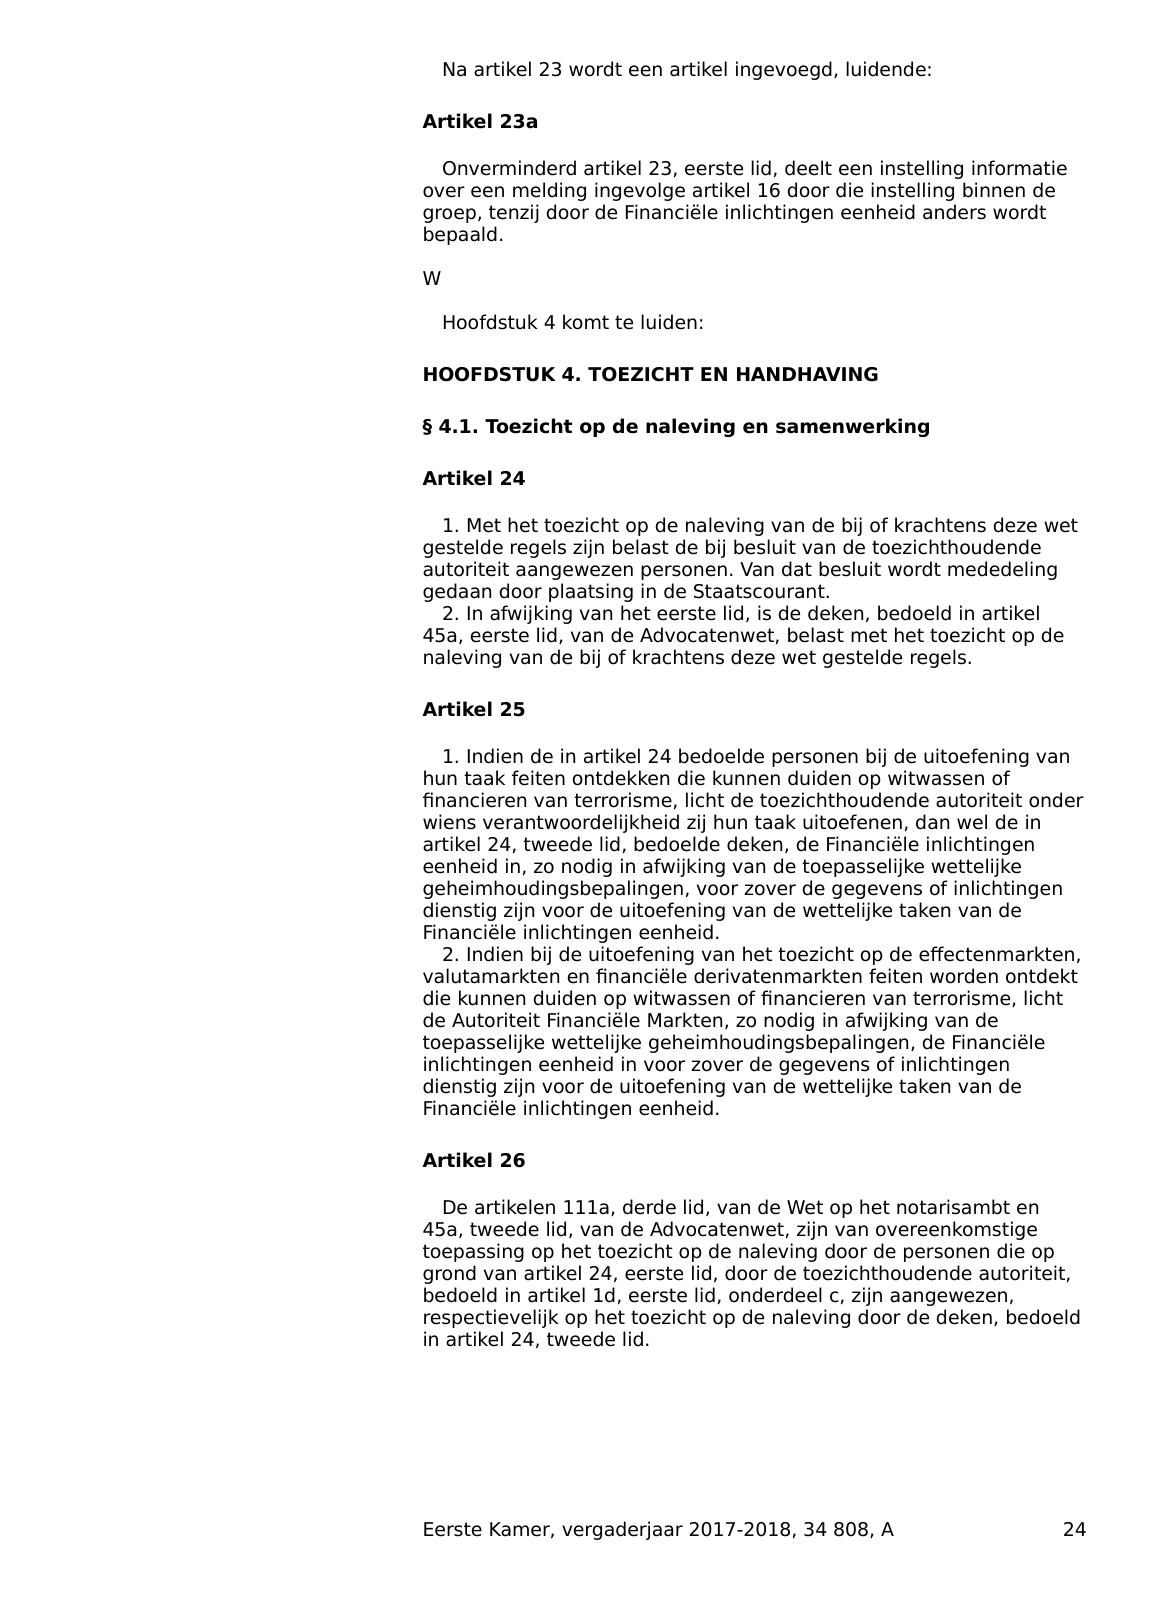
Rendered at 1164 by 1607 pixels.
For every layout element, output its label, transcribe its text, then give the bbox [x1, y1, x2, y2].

text Na artikel 23 wordt een artikel ingevoegd, luidende: [422, 59, 1087, 81]
text 2. In afwijking van het eerste lid, is de deken, bedoeld in artikel 45a, eerste lid, van de Advocatenwet, belast met het toezicht op de naleving van de bij of krachtens deze wet gestelde regels. [422, 603, 1087, 669]
text W [422, 268, 1087, 290]
text 1. Indien de in artikel 24 bedoelde personen bij de uitoefening van hun taak feiten ontdekken die kunnen duiden op witwassen of financieren van terrorisme, licht de toezichthoudende autoriteit onder wiens verantwoordelijkheid zij hun taak uitoefenen, dan wel de in artikel 24, tweede lid, bedoelde deken, de Financiële inlichtingen eenheid in, zo nodig in afwijking van de toepasselijke wettelijke geheimhoudingsbepalingen, voor zover de gegevens of inlichtingen dienstig zijn voor de uitoefening van de wettelijke taken van de Financiële inlichtingen eenheid. [422, 746, 1087, 944]
subtitle Artikel 25 [422, 699, 1087, 721]
subtitle Artikel 23a [422, 111, 1087, 133]
text 2. Indien bij de uitoefening van het toezicht op de effectenmarkten, valutamarkten en financiële derivatenmarkten feiten worden ontdekt die kunnen duiden op witwassen of financieren van terrorisme, licht de Autoriteit Financiële Markten, zo nodig in afwijking van de toepasselijke wettelijke geheimhoudingsbepalingen, de Financiële inlichtingen eenheid in voor zover de gegevens of inlichtingen dienstig zijn voor de uitoefening van de wettelijke taken van de Financiële inlichtingen eenheid. [422, 944, 1087, 1120]
subtitle § 4.1. Toezicht op de naleving en samenwerking [422, 416, 1087, 438]
text 1. Met het toezicht op de naleving van de bij of krachtens deze wet gestelde regels zijn belast de bij besluit van de toezichthoudende autoriteit aangewezen personen. Van dat besluit wordt mededeling gedaan door plaatsing in de Staatscourant. [422, 515, 1087, 603]
text De artikelen 111a, derde lid, van de Wet op het notarisambt en 45a, tweede lid, van de Advocatenwet, zijn van overeenkomstige toepassing op het toezicht op de naleving door de personen die op grond van artikel 24, eerste lid, door de toezichthoudende autoriteit, bedoeld in artikel 1d, eerste lid, onderdeel c, zijn aangewezen, respectievelijk op het toezicht op de naleving door de deken, bedoeld in artikel 24, tweede lid. [422, 1197, 1087, 1351]
subtitle HOOFDSTUK 4. TOEZICHT EN HANDHAVING [422, 364, 1087, 386]
text Hoofdstuk 4 komt te luiden: [422, 312, 1087, 334]
subtitle Artikel 24 [422, 468, 1087, 490]
subtitle Artikel 26 [422, 1150, 1087, 1172]
text Onverminderd artikel 23, eerste lid, deelt een instelling informatie over een melding ingevolge artikel 16 door die instelling binnen de groep, tenzij door de Financiële inlichtingen eenheid anders wordt bepaald. [422, 158, 1087, 246]
